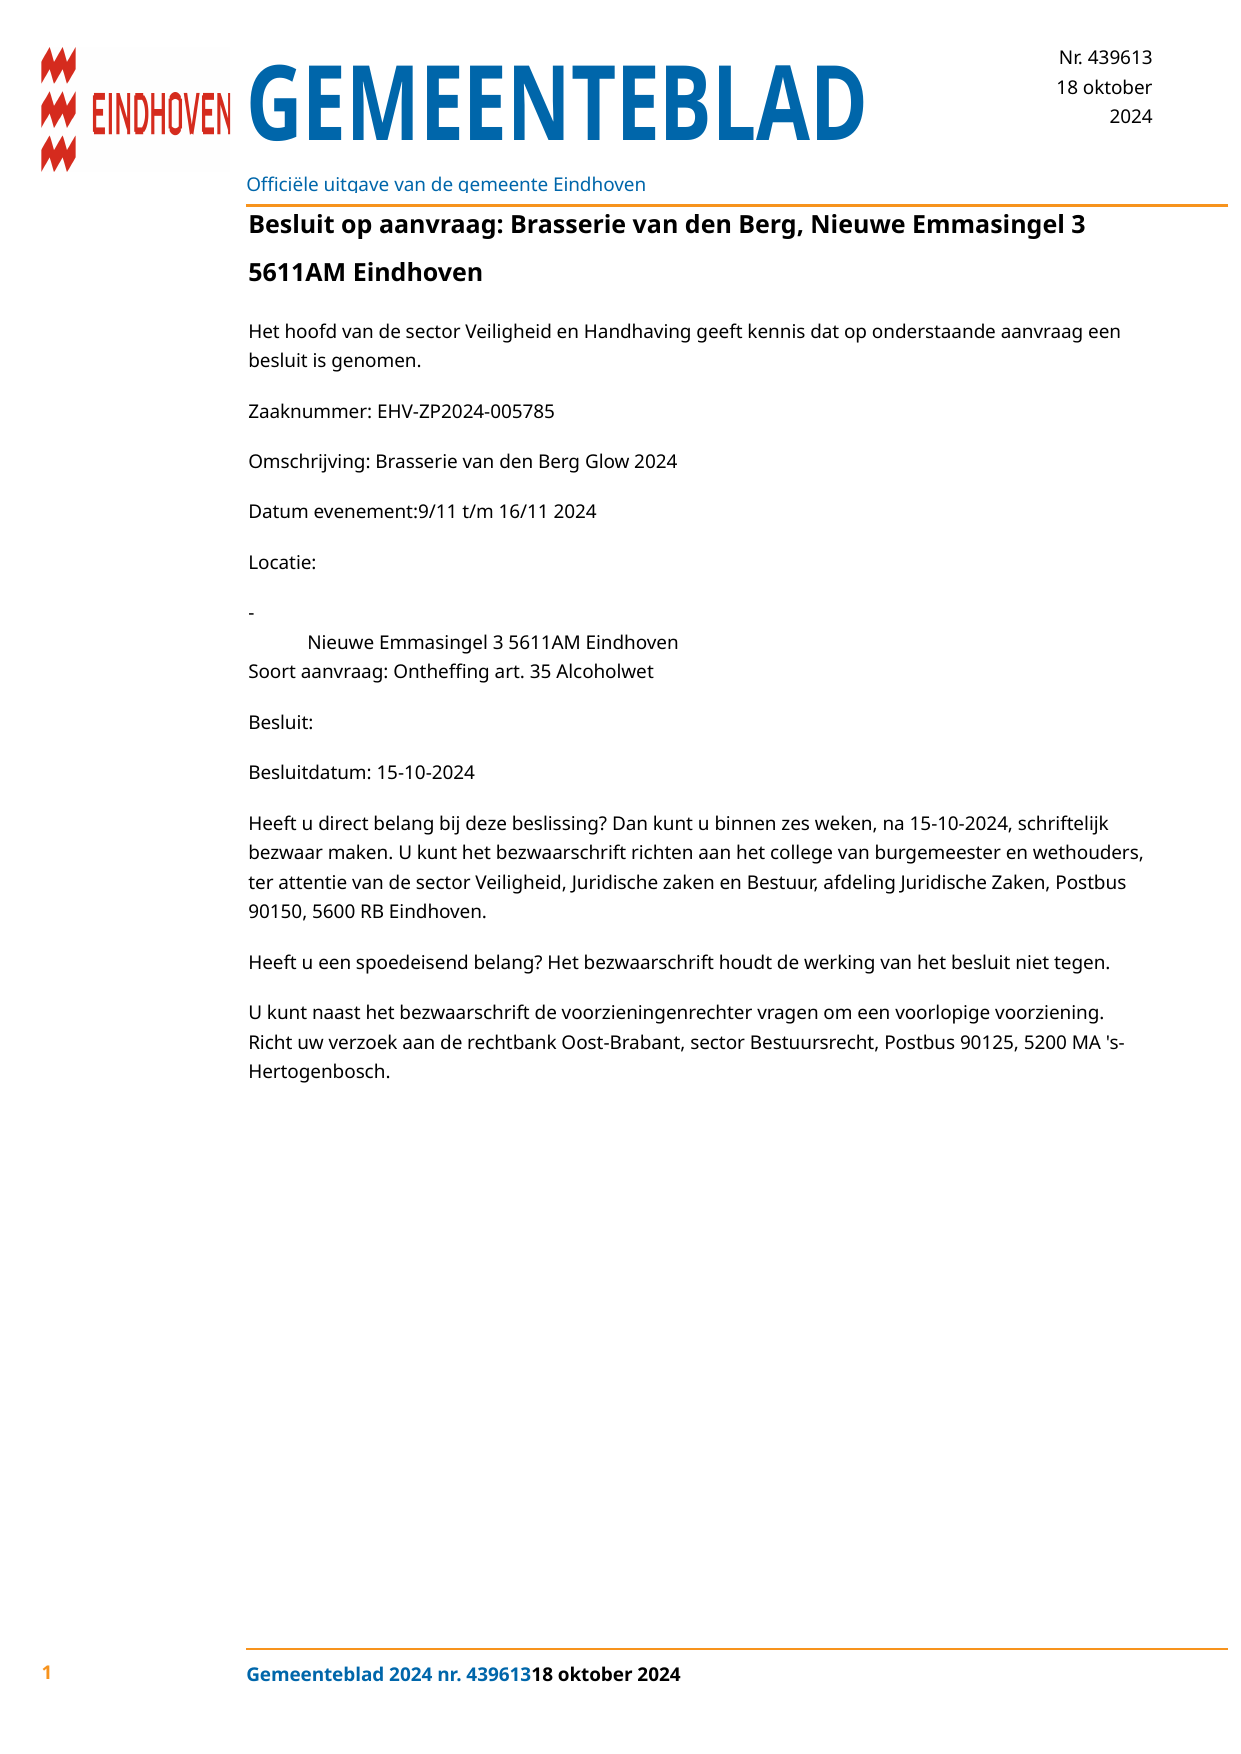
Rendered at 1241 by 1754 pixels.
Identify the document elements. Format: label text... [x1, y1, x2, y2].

text Omschrijving: Brasserie van den Berg Glow 2024 [248, 448, 1152, 474]
picture [41, 47, 231, 172]
text Zaaknummer: EHV-ZP2024-005785 [248, 398, 1152, 424]
text Besluit op aanvraag: Brasserie van den Berg, Nieuwe Emmasingel 3 5611AM Eindhoven [248, 207, 1152, 288]
text Heeft u een spoedeisend belang? Het bezwaarschrift houdt de werking van het besluit niet tegen. [248, 949, 1152, 975]
text Besluitdatum: 15-10-2024 [248, 759, 1152, 785]
text Het hoofd van de sector Veiligheid en Handhaving geeft kennis dat op onderstaande aanvraag een besluit is genomen. [248, 318, 1152, 373]
text Heeft u direct belang bij deze beslissing? Dan kunt u binnen zes weken, na 15-10-2024, schriftelijk bezwaar maken. U kunt het bezwaarschrift richten aan het college van burgemeester en wethouders, ter attentie van de sector Veiligheid, Juridische zaken en Bestuur, afdeling Juridische Zaken, Postbus 90150, 5600 RB Eindhoven. [248, 810, 1152, 924]
text Locatie: [248, 549, 1152, 575]
text Besluit: [248, 709, 1152, 735]
list Nieuwe Emmasingel 3 5611AM Eindhoven [248, 629, 1152, 655]
text U kunt naast het bezwaarschrift de voorzieningenrechter vragen om een voorlopige voorziening. Richt uw verzoek aan de rechtbank Oost-Brabant, sector Bestuursrecht, Postbus 90125, 5200 MA 's-Hertogenbosch. [248, 999, 1152, 1084]
text Datum evenement:9/11 t/m 16/11 2024 [248, 499, 1152, 524]
text Soort aanvraag: Ontheffing art. 35 Alcoholwet [248, 659, 1152, 684]
